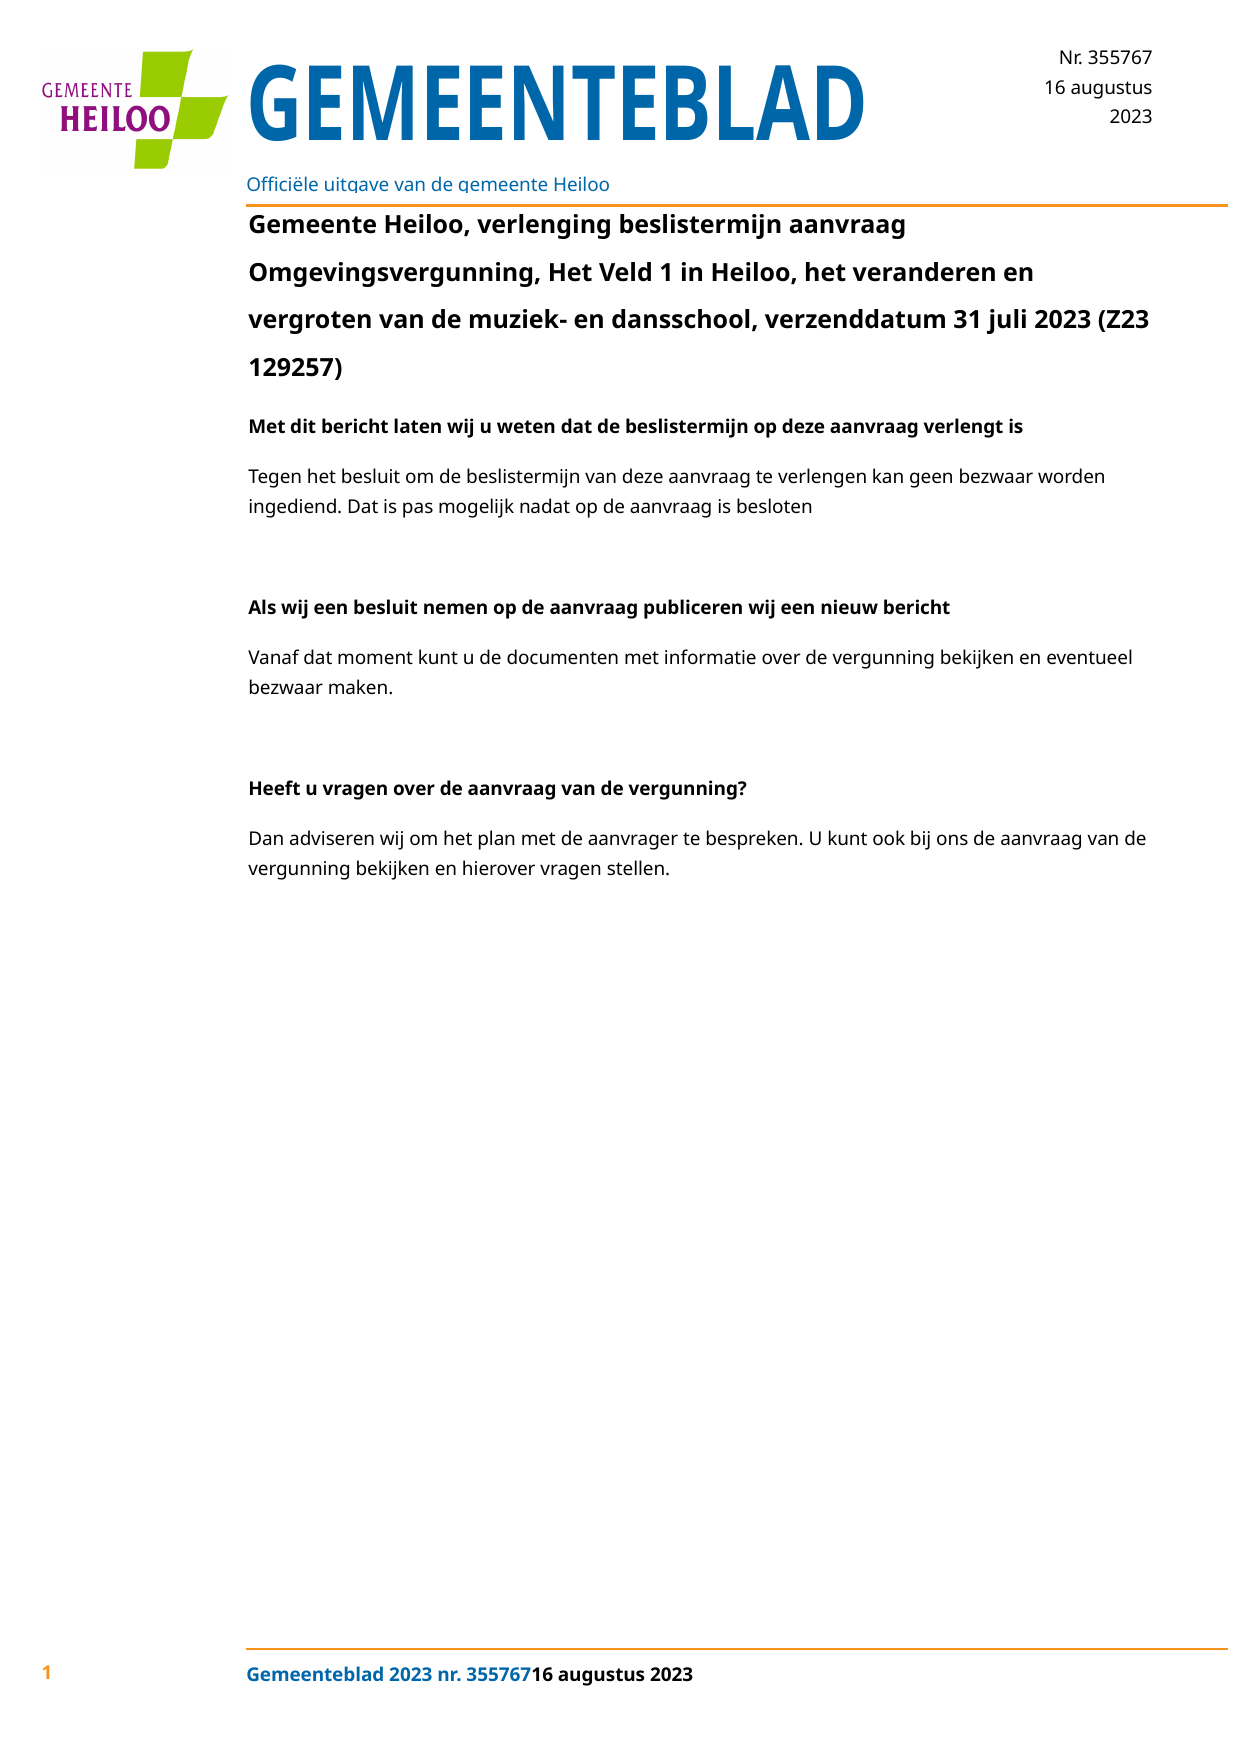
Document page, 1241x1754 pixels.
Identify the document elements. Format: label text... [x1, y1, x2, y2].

text Als wij een besluit nemen op de aanvraag publiceren wij een nieuw bericht [248, 594, 1152, 620]
text Met dit bericht laten wij u weten dat de beslistermijn op deze aanvraag verlengt is [248, 413, 1152, 439]
picture [41, 47, 231, 172]
text Heeft u vragen over de aanvraag van de vergunning? [248, 775, 1152, 801]
text Gemeente Heiloo, verlenging beslistermijn aanvraag Omgevingsvergunning, Het Veld 1 in Heiloo, het veranderen en vergroten van de muziek- en dansschool, verzenddatum 31 juli 2023 (Z23 129257) [248, 207, 1152, 384]
text Dan adviseren wij om het plan met de aanvrager te bespreken. U kunt ook bij ons de aanvraag van de vergunning bekijken en hierover vragen stellen. [248, 825, 1152, 881]
text Vanaf dat moment kunt u de documenten met informatie over de vergunning bekijken en eventueel bezwaar maken. [248, 644, 1152, 700]
text Tegen het besluit om de beslistermijn van deze aanvraag te verlengen kan geen bezwaar worden ingediend. Dat is pas mogelijk nadat op de aanvraag is besloten [248, 463, 1152, 519]
